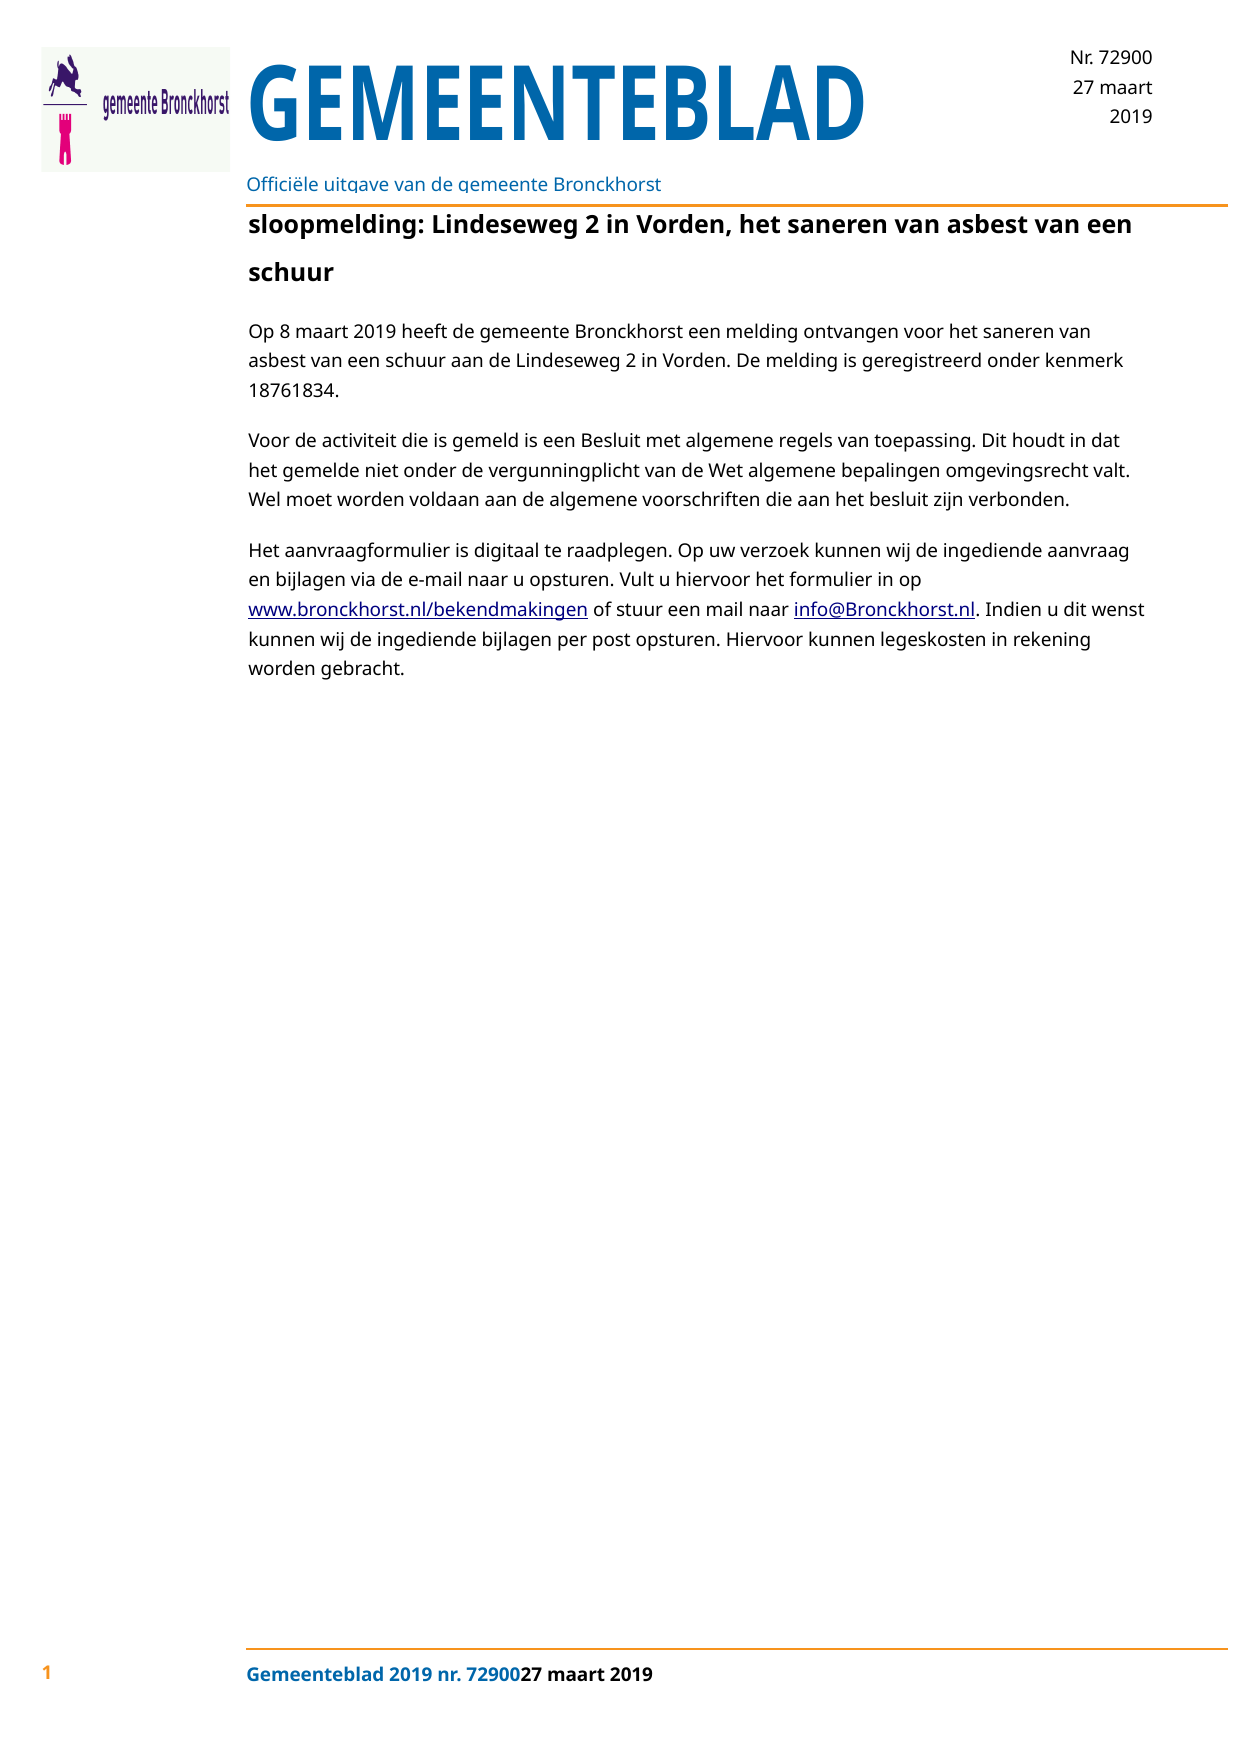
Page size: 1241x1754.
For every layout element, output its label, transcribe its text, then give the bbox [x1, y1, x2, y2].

text Voor de activiteit die is gemeld is een Besluit met algemene regels van toepassing. Dit houdt in dat het gemelde niet onder de vergunningplicht van de Wet algemene bepalingen omgevingsrecht valt. Wel moet worden voldaan aan de algemene voorschriften die aan het besluit zijn verbonden. [248, 427, 1152, 512]
text Het aanvraagformulier is digitaal te raadplegen. Op uw verzoek kunnen wij de ingediende aanvraag en bijlagen via de e-mail naar u opsturen. Vult u hiervoor het formulier in op www.bronckhorst.nl/bekendmakingen of stuur een mail naar info@Bronckhorst.nl. Indien u dit wenst kunnen wij de ingediende bijlagen per post opsturen. Hiervoor kunnen legeskosten in rekening worden gebracht. [248, 537, 1152, 681]
picture [41, 47, 231, 172]
text Op 8 maart 2019 heeft de gemeente Bronckhorst een melding ontvangen voor het saneren van asbest van een schuur aan de Lindeseweg 2 in Vorden. De melding is geregistreerd onder kenmerk 18761834. [248, 318, 1152, 403]
text sloopmelding: Lindeseweg 2 in Vorden, het saneren van asbest van een schuur [248, 207, 1152, 288]
